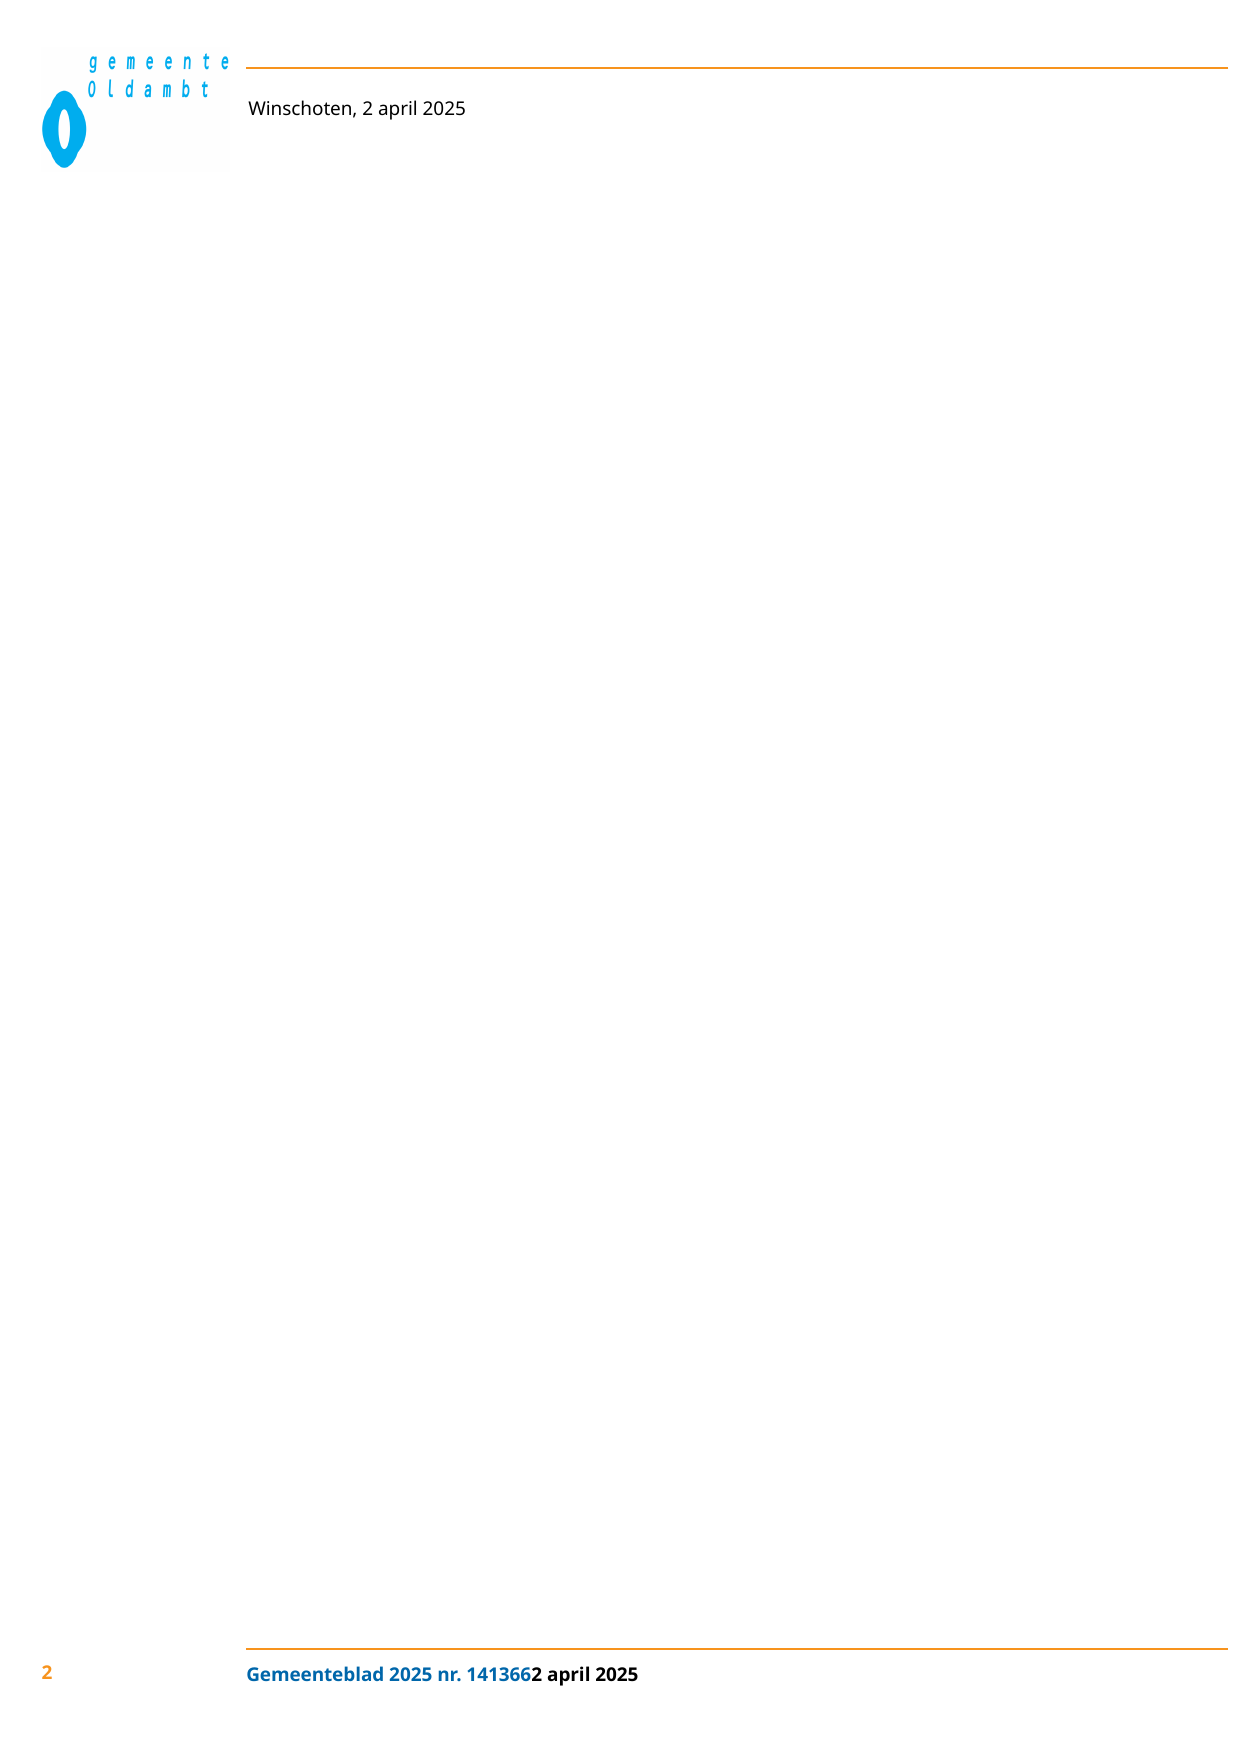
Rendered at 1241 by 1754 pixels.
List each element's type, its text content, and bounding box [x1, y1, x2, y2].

text Winschoten, 2 april 2025 [248, 95, 1152, 121]
picture [41, 47, 231, 172]
